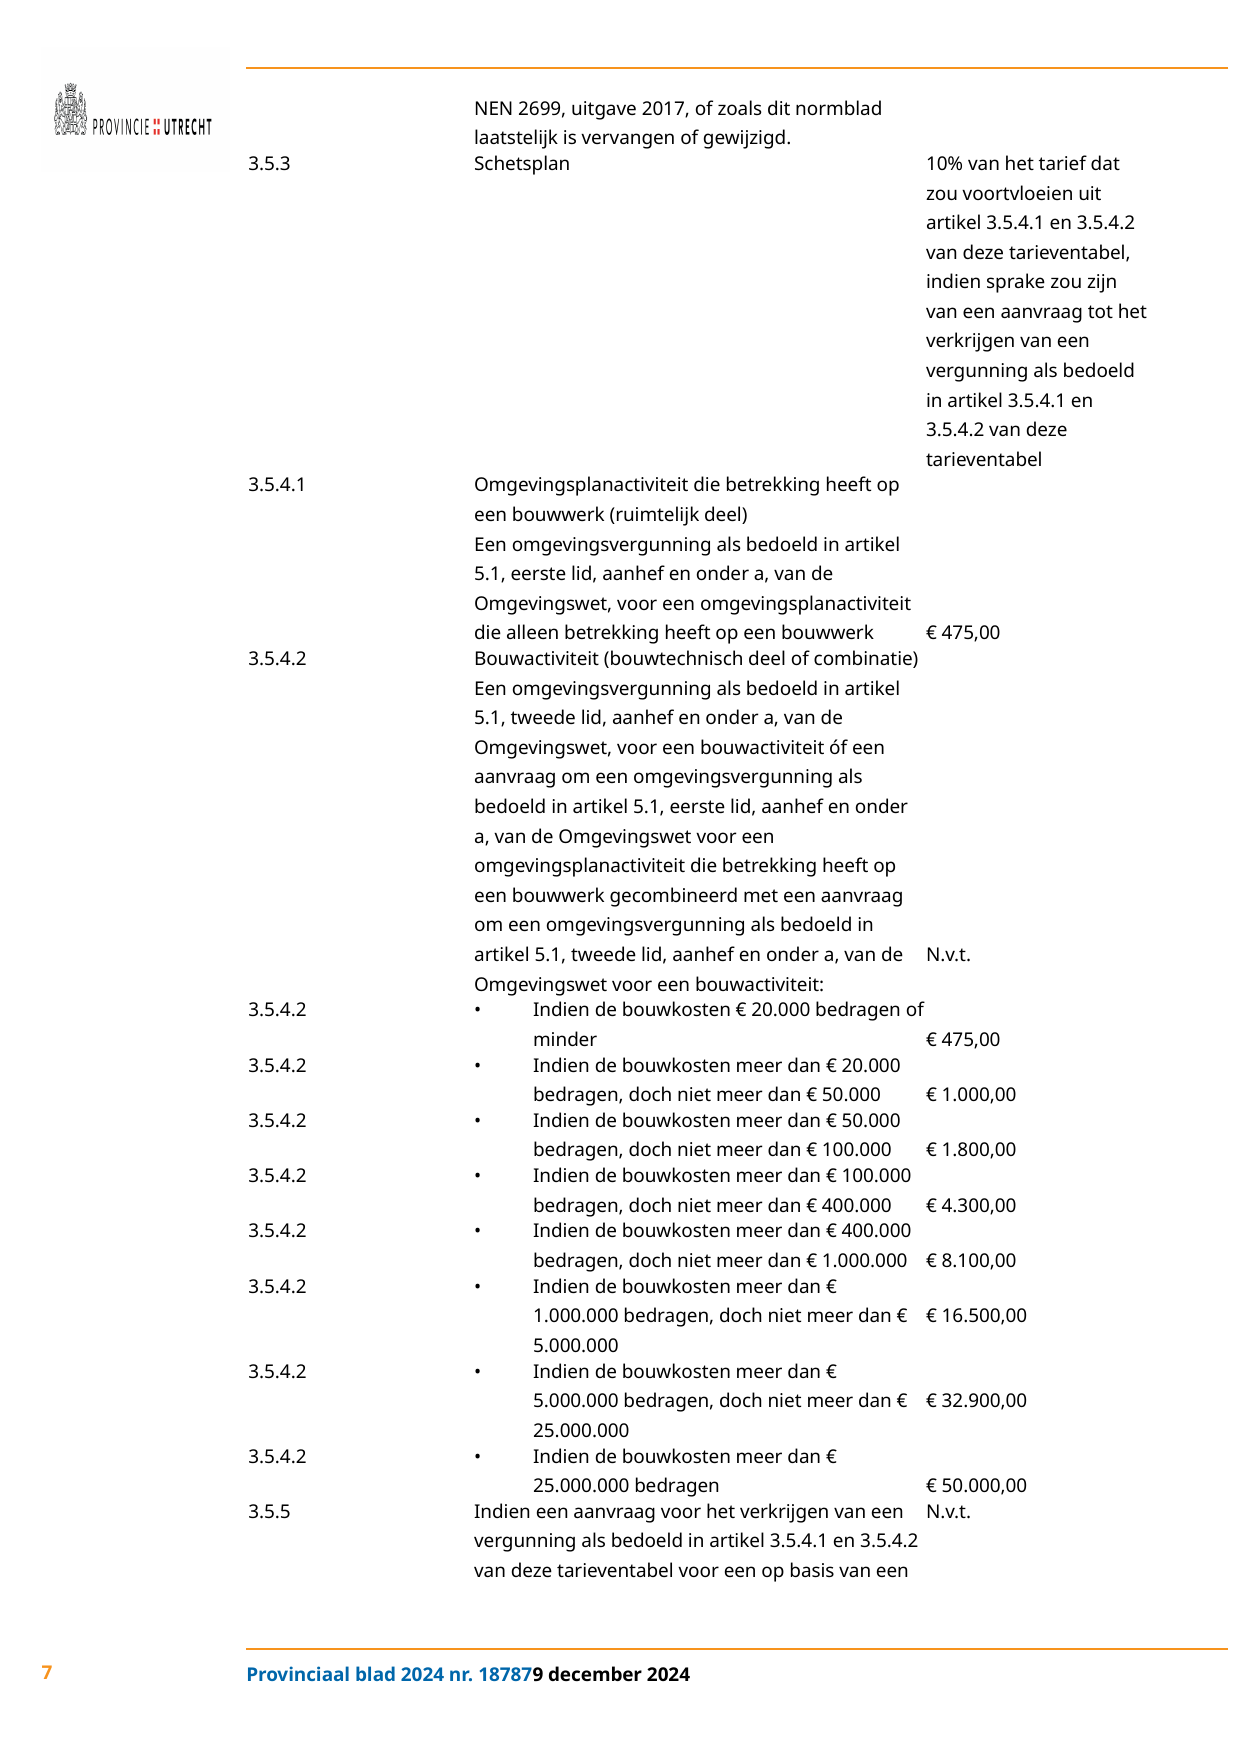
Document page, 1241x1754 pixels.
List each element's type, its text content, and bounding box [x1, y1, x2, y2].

table_cell Indien de bouwkosten meer dan € 20.000 bedragen, doch niet meer dan € 50.000 [474, 1052, 926, 1107]
table_cell Indien de bouwkosten meer dan € 1.000.000 bedragen, doch niet meer dan € 5.000.000 [474, 1273, 926, 1358]
table_cell 3.5.4.2 [248, 1218, 474, 1273]
table_cell € 1.000,00 [926, 1052, 1152, 1107]
table_cell N.v.t. [926, 645, 1152, 996]
table_cell 10% van het tarief dat zou voortvloeien uit artikel 3.5.4.1 en 3.5.4.2 van deze tarieventabel, indien sprake zou zijn van een aanvraag tot het verkrijgen van een vergunning als bedoeld in artikel 3.5.4.1 en 3.5.4.2 van deze tarieventabel [926, 150, 1152, 472]
table_cell Indien een aanvraag voor het verkrijgen van een vergunning als bedoeld in artikel 3.5.4.1 en 3.5.4.2 van deze tarieventabel voor een op basis van een [474, 1498, 926, 1583]
table_cell Schetsplan [474, 150, 926, 472]
table_cell [926, 95, 1152, 150]
table_cell Indien de bouwkosten meer dan € 5.000.000 bedragen, doch niet meer dan € 25.000.000 [474, 1358, 926, 1443]
table_cell Indien de bouwkosten meer dan € 25.000.000 bedragen [474, 1443, 926, 1498]
table_cell € 32.900,00 [926, 1358, 1152, 1443]
table_cell € 50.000,00 [926, 1443, 1152, 1498]
table_cell Bouwactiviteit (bouwtechnisch deel of combinatie) Een omgevingsvergunning als bedoeld in artikel 5.1, tweede lid, aanhef en onder a, van de Omgevingswet, voor een bouwactiviteit óf een aanvraag om een omgevingsvergunning als bedoeld in artikel 5.1, eerste lid, aanhef en onder a, van de Omgevingswet voor een omgevingsplanactiviteit die betrekking heeft op een bouwwerk gecombineerd met een aanvraag om een omgevingsvergunning als bedoeld in artikel 5.1, tweede lid, aanhef en onder a, van de Omgevingswet voor een bouwactiviteit: [474, 645, 926, 996]
table_cell € 16.500,00 [926, 1273, 1152, 1358]
table_cell [248, 95, 474, 150]
table_cell € 1.800,00 [926, 1107, 1152, 1162]
table_cell 3.5.4.1 [248, 472, 474, 645]
table_cell 3.5.4.2 [248, 1163, 474, 1218]
table_cell 3.5.5 [248, 1498, 474, 1583]
table_cell Indien de bouwkosten € 20.000 bedragen of minder [474, 996, 926, 1052]
table_cell Omgevingsplanactiviteit die betrekking heeft op een bouwwerk (ruimtelijk deel) Een omgevingsvergunning als bedoeld in artikel 5.1, eerste lid, aanhef en onder a, van de Omgevingswet, voor een omgevingsplanactiviteit die alleen betrekking heeft op een bouwwerk [474, 472, 926, 645]
table_cell Indien de bouwkosten meer dan € 50.000 bedragen, doch niet meer dan € 100.000 [474, 1107, 926, 1162]
table_cell € 475,00 [926, 472, 1152, 645]
table_cell 3.5.4.2 [248, 1107, 474, 1162]
table_cell 3.5.4.2 [248, 996, 474, 1052]
table_cell € 4.300,00 [926, 1163, 1152, 1218]
table_cell € 475,00 [926, 996, 1152, 1052]
table_cell 3.5.4.2 [248, 645, 474, 996]
table_cell Indien de bouwkosten meer dan € 400.000 bedragen, doch niet meer dan € 1.000.000 [474, 1218, 926, 1273]
table_cell 3.5.4.2 [248, 1273, 474, 1358]
picture [41, 47, 231, 172]
table_cell 3.5.3 [248, 150, 474, 472]
table_cell NEN 2699, uitgave 2017, of zoals dit normblad laatstelijk is vervangen of gewijzigd. [474, 95, 926, 150]
table_cell 3.5.4.2 [248, 1358, 474, 1443]
table_cell Indien de bouwkosten meer dan € 100.000 bedragen, doch niet meer dan € 400.000 [474, 1163, 926, 1218]
table_cell 3.5.4.2 [248, 1052, 474, 1107]
table_cell 3.5.4.2 [248, 1443, 474, 1498]
table_cell € 8.100,00 [926, 1218, 1152, 1273]
table_cell N.v.t. [926, 1498, 1152, 1583]
